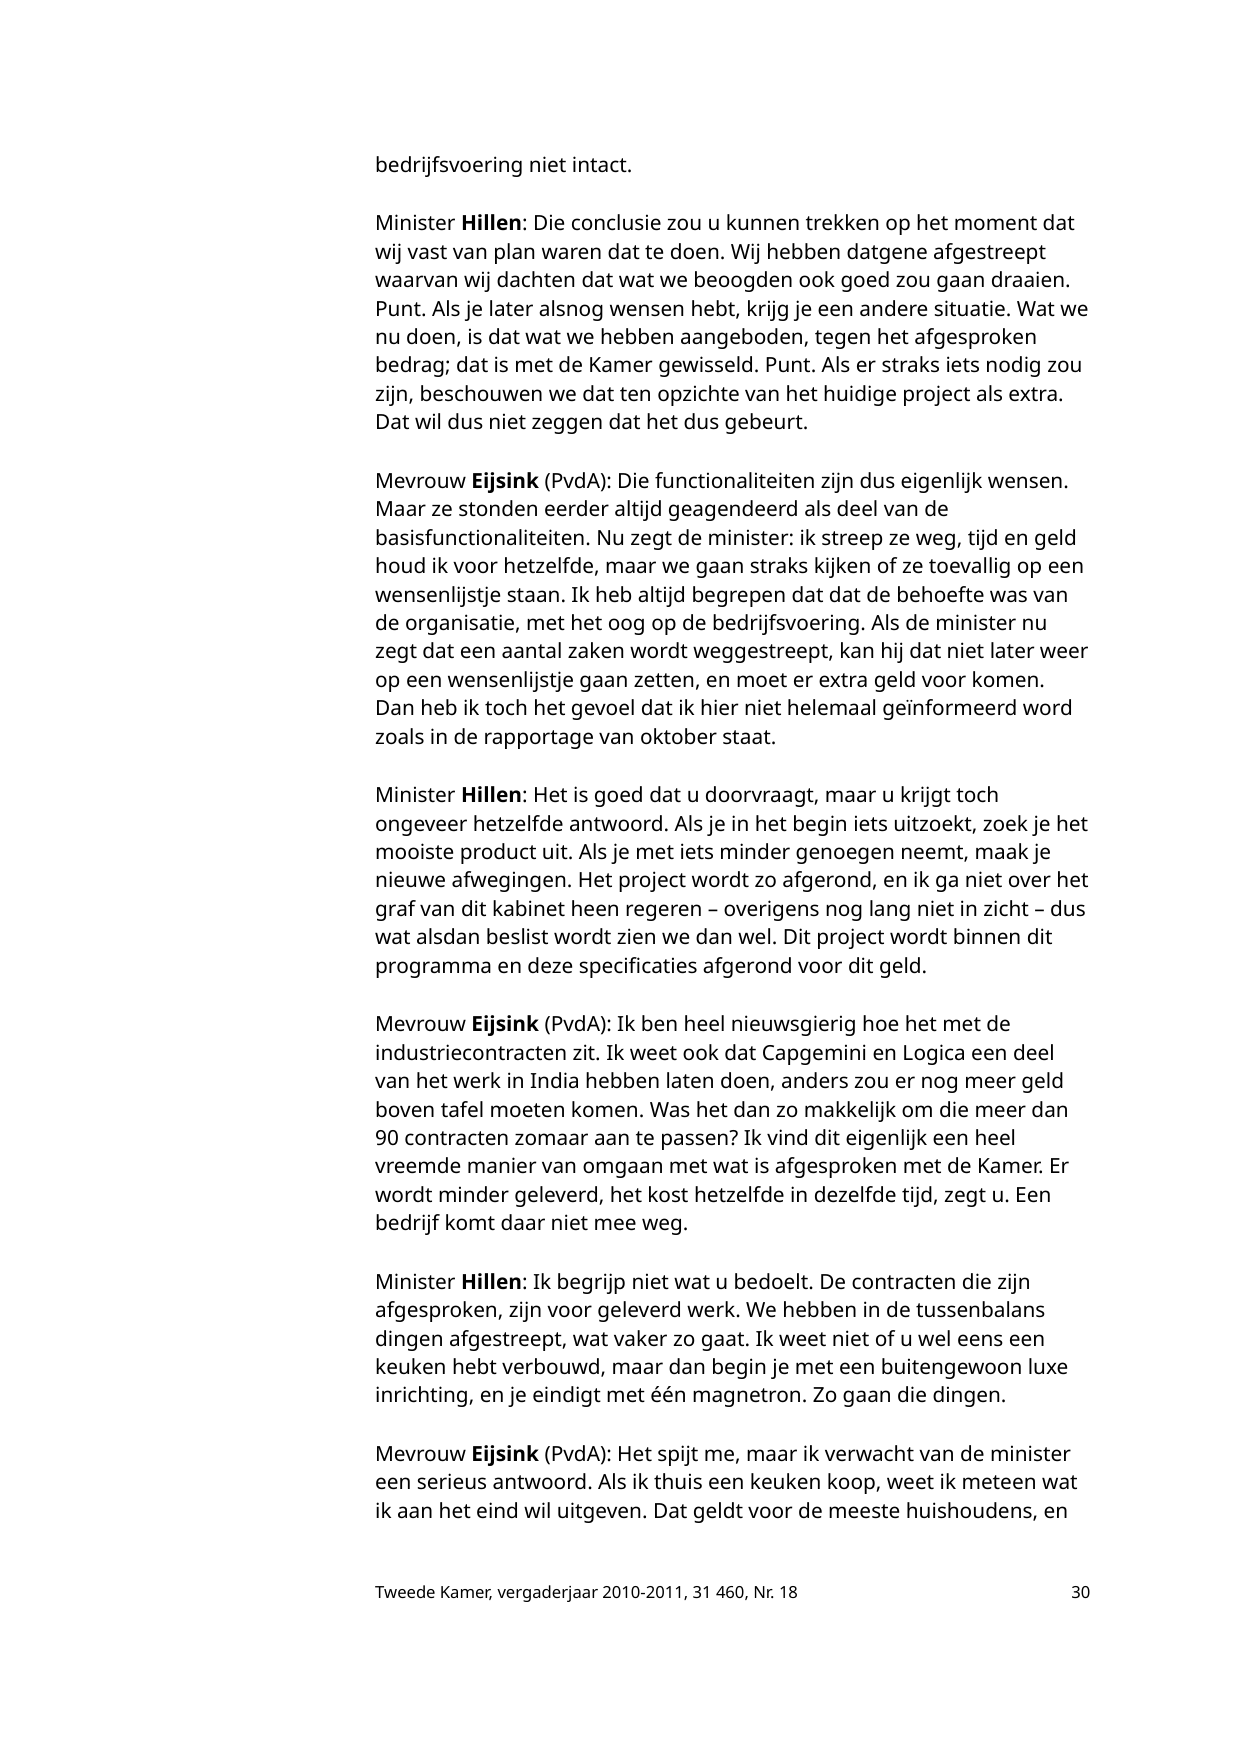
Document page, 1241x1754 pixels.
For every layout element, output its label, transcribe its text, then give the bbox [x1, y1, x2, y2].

text bedrijfsvoering niet intact. [375, 150, 1090, 178]
text Mevrouw Eijsink (PvdA): Het spijt me, maar ik verwacht van de minister een serieus antwoord. Als ik thuis een keuken koop, weet ik meteen wat ik aan het eind wil uitgeven. Dat geldt voor de meeste huishoudens, en [375, 1439, 1090, 1524]
text Minister Hillen: Die conclusie zou u kunnen trekken op het moment dat wij vast van plan waren dat te doen. Wij hebben datgene afgestreept waarvan wij dachten dat wat we beoogden ook goed zou gaan draaien. Punt. Als je later alsnog wensen hebt, krijg je een andere situatie. Wat we nu doen, is dat wat we hebben aangeboden, tegen het afgesproken bedrag; dat is met de Kamer gewisseld. Punt. Als er straks iets nodig zou zijn, beschouwen we dat ten opzichte van het huidige project als extra. Dat wil dus niet zeggen dat het dus gebeurt. [375, 208, 1090, 436]
text Minister Hillen: Het is goed dat u doorvraagt, maar u krijgt toch ongeveer hetzelfde antwoord. Als je in het begin iets uitzoekt, zoek je het mooiste product uit. Als je met iets minder genoegen neemt, maak je nieuwe afwegingen. Het project wordt zo afgerond, en ik ga niet over het graf van dit kabinet heen regeren – overigens nog lang niet in zicht – dus wat alsdan beslist wordt zien we dan wel. Dit project wordt binnen dit programma en deze specificaties afgerond voor dit geld. [375, 780, 1090, 979]
text Mevrouw Eijsink (PvdA): Die functionaliteiten zijn dus eigenlijk wensen. Maar ze stonden eerder altijd geagendeerd als deel van de basisfunctionaliteiten. Nu zegt de minister: ik streep ze weg, tijd en geld houd ik voor hetzelfde, maar we gaan straks kijken of ze toevallig op een wensenlijstje staan. Ik heb altijd begrepen dat dat de behoefte was van de organisatie, met het oog op de bedrijfsvoering. Als de minister nu zegt dat een aantal zaken wordt weggestreept, kan hij dat niet later weer op een wensenlijstje gaan zetten, en moet er extra geld voor komen. Dan heb ik toch het gevoel dat ik hier niet helemaal geïnformeerd word zoals in de rapportage van oktober staat. [375, 466, 1090, 750]
text Mevrouw Eijsink (PvdA): Ik ben heel nieuwsgierig hoe het met de industriecontracten zit. Ik weet ook dat Capgemini en Logica een deel van het werk in India hebben laten doen, anders zou er nog meer geld boven tafel moeten komen. Was het dan zo makkelijk om die meer dan 90 contracten zomaar aan te passen? Ik vind dit eigenlijk een heel vreemde manier van omgaan met wat is afgesproken met de Kamer. Er wordt minder geleverd, het kost hetzelfde in dezelfde tijd, zegt u. Een bedrijf komt daar niet mee weg. [375, 1009, 1090, 1237]
text Minister Hillen: Ik begrijp niet wat u bedoelt. De contracten die zijn afgesproken, zijn voor geleverd werk. We hebben in de tussenbalans dingen afgestreept, wat vaker zo gaat. Ik weet niet of u wel eens een keuken hebt verbouwd, maar dan begin je met een buitengewoon luxe inrichting, en je eindigt met één magnetron. Zo gaan die dingen. [375, 1267, 1090, 1409]
